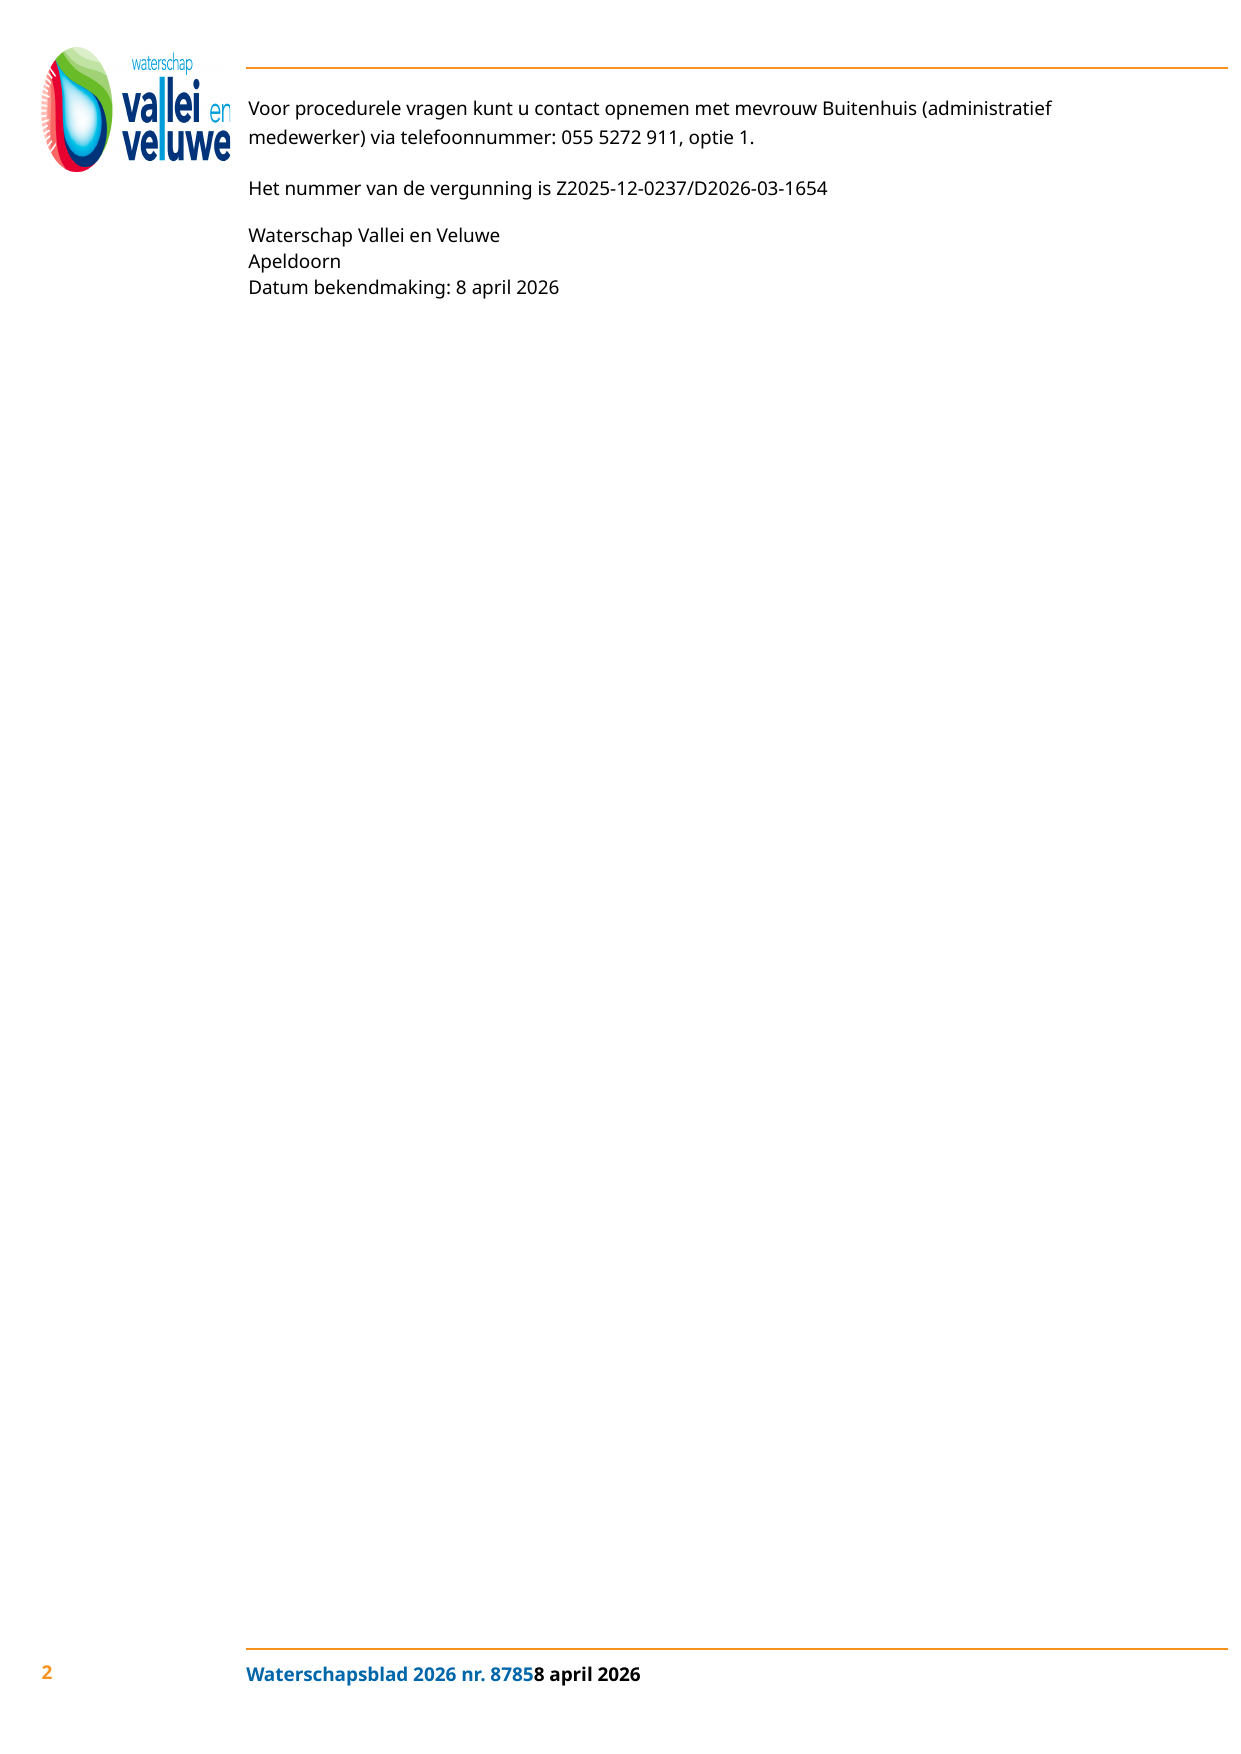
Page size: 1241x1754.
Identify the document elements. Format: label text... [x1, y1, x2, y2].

text Apeldoorn [248, 248, 1152, 274]
picture [41, 47, 231, 172]
text Het nummer van de vergunning is Z2025-12-0237/D2026-03-1654 [248, 175, 1152, 201]
text Voor procedurele vragen kunt u contact opnemen met mevrouw Buitenhuis (administratief medewerker) via telefoonnummer: 055 5272 911, optie 1. [248, 95, 1152, 150]
text Datum bekendmaking: 8 april 2026 [248, 274, 1152, 300]
text Waterschap Vallei en Veluwe [248, 223, 1152, 248]
